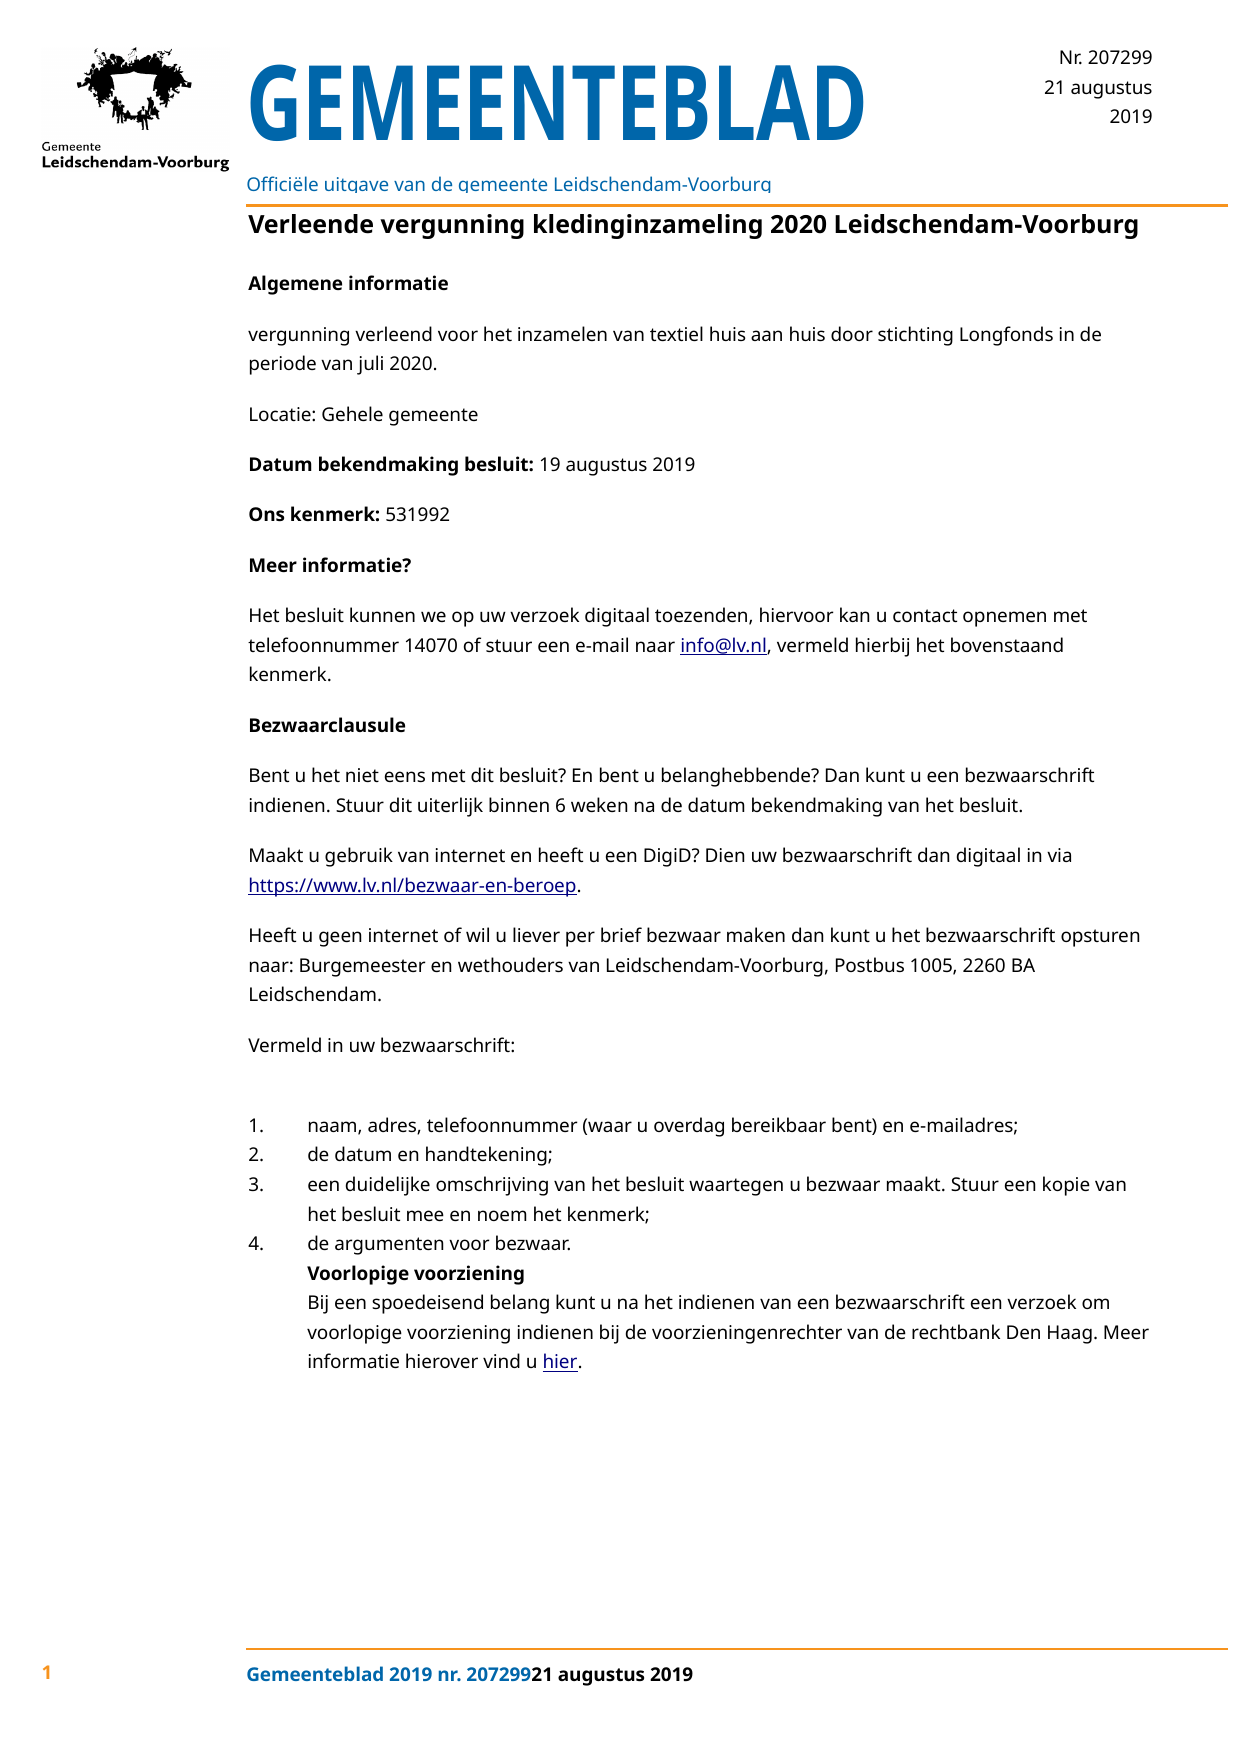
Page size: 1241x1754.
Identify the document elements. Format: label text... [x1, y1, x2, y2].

text Heeft u geen internet of wil u liever per brief bezwaar maken dan kunt u het bezwaarschrift opsturen naar: Burgemeester en wethouders van Leidschendam-Voorburg, Postbus 1005, 2260 BA Leidschendam. [248, 922, 1152, 1007]
text Datum bekendmaking besluit: 19 augustus 2019 [248, 451, 1152, 477]
text Het besluit kunnen we op uw verzoek digitaal toezenden, hiervoor kan u contact opnemen met telefoonnummer 14070 of stuur een e-mail naar info@lv.nl, vermeld hierbij het bovenstaand kenmerk. [248, 602, 1152, 687]
text Vermeld in uw bezwaarschrift: [248, 1032, 1152, 1058]
picture [41, 47, 231, 172]
text Verleende vergunning kledinginzameling 2020 Leidschendam-Voorburg [248, 207, 1152, 241]
text Algemene informatie [248, 270, 1152, 296]
list Voorlopige voorziening [248, 1260, 1152, 1286]
text vergunning verleend voor het inzamelen van textiel huis aan huis door stichting Longfonds in de periode van juli 2020. [248, 321, 1152, 376]
list Bij een spoedeisend belang kunt u na het indienen van een bezwaarschrift een verzoek om voorlopige voorziening indienen bij de voorzieningenrechter van de rechtbank Den Haag. Meer informatie hierover vind u hier. [248, 1289, 1152, 1374]
text Locatie: Gehele gemeente [248, 401, 1152, 426]
text Bezwaarclausule [248, 712, 1152, 738]
text Maakt u gebruik van internet en heeft u een DigiD? Dien uw bezwaarschrift dan digitaal in via https://www.lv.nl/bezwaar-en-beroep. [248, 842, 1152, 898]
list de argumenten voor bezwaar. [248, 1230, 1152, 1256]
list naam, adres, telefoonnummer (waar u overdag bereikbaar bent) en e-mailadres; [248, 1112, 1152, 1138]
text Ons kenmerk: 531992 [248, 502, 1152, 527]
list de datum en handtekening; [248, 1142, 1152, 1167]
text Bent u het niet eens met dit besluit? En bent u belanghebbende? Dan kunt u een bezwaarschrift indienen. Stuur dit uiterlijk binnen 6 weken na de datum bekendmaking van het besluit. [248, 762, 1152, 818]
text Meer informatie? [248, 552, 1152, 578]
list een duidelijke omschrijving van het besluit waartegen u bezwaar maakt. Stuur een kopie van het besluit mee en noem het kenmerk; [248, 1171, 1152, 1226]
